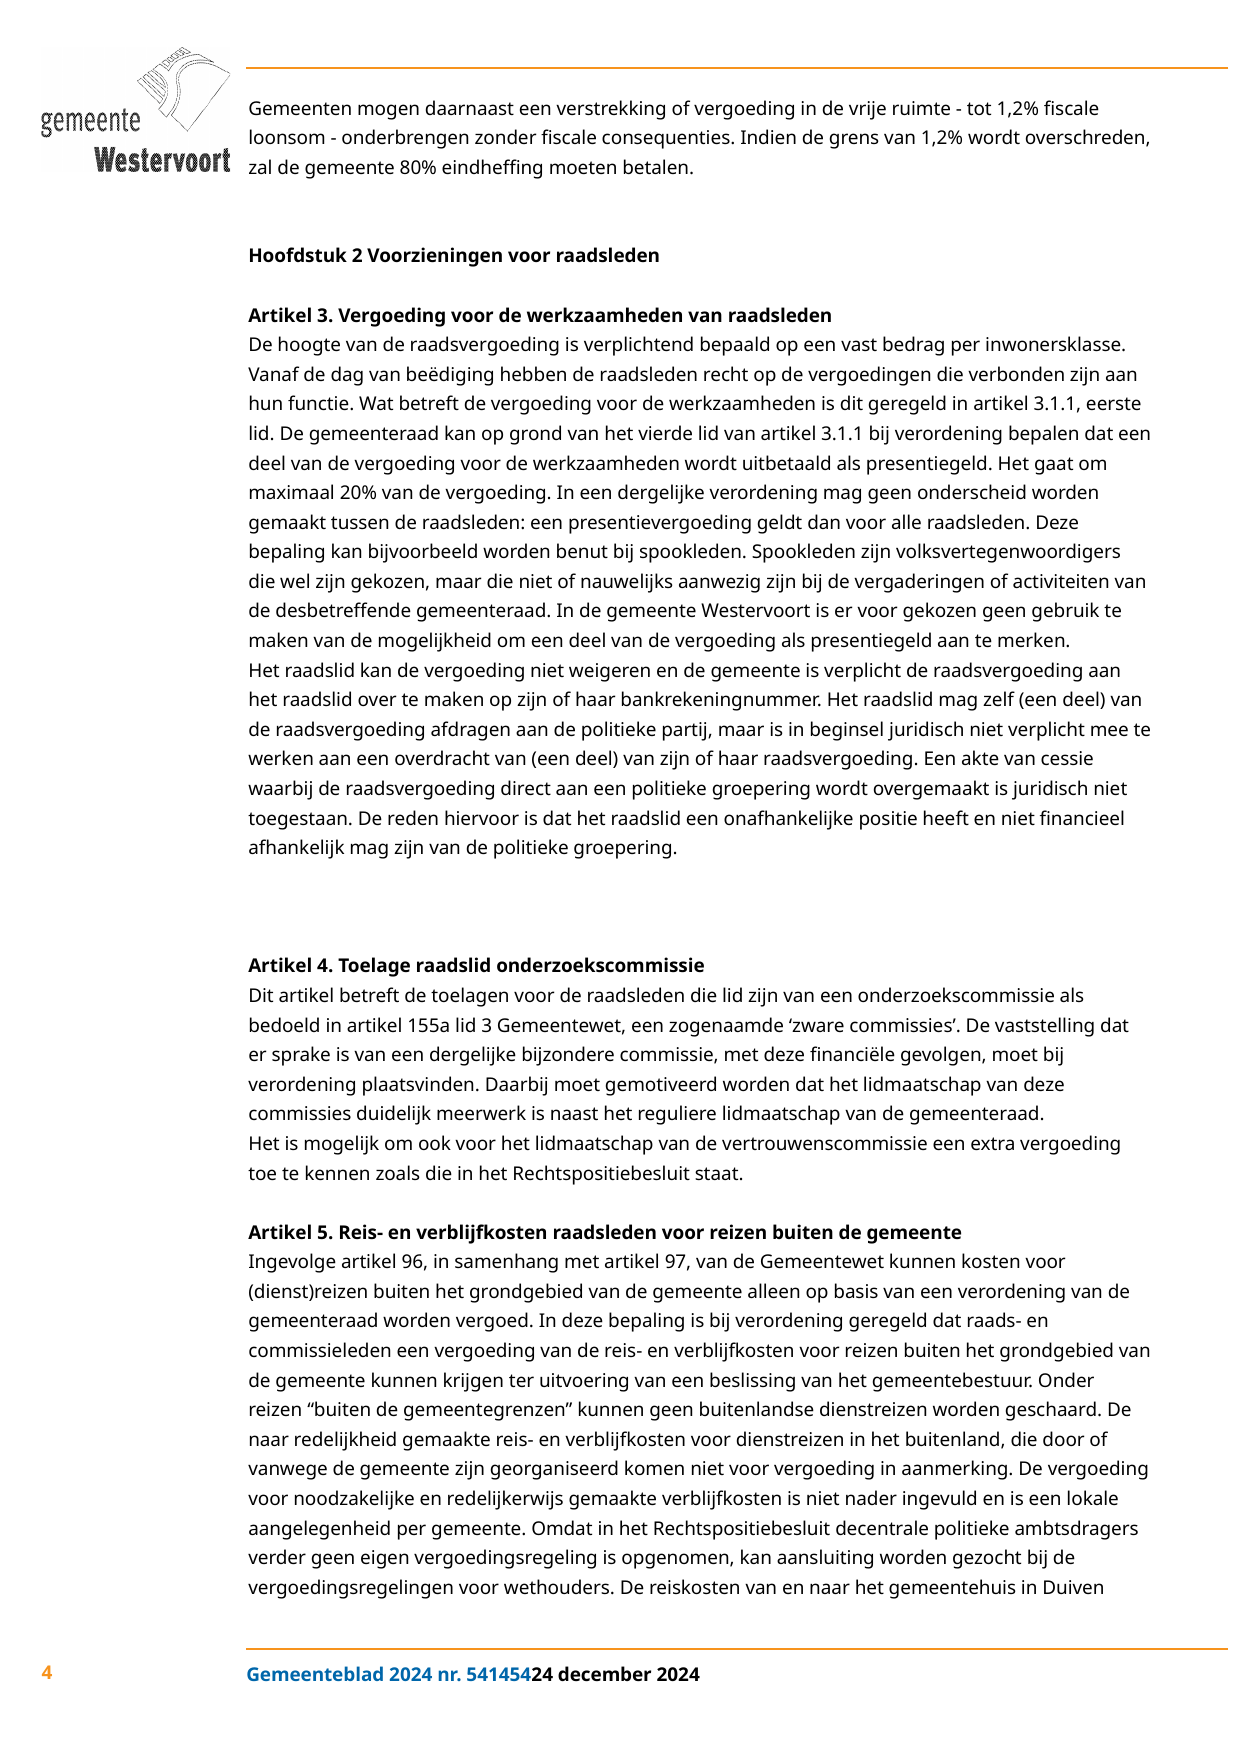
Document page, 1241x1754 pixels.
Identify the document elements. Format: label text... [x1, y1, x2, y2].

text De hoogte van de raadsvergoeding is verplichtend bepaald op een vast bedrag per inwonersklasse. Vanaf de dag van beëdiging hebben de raadsleden recht op de vergoedingen die verbonden zijn aan hun functie. Wat betreft de vergoeding voor de werkzaamheden is dit geregeld in artikel 3.1.1, eerste lid. De gemeenteraad kan op grond van het vierde lid van artikel 3.1.1 bij verordening bepalen dat een deel van de vergoeding voor de werkzaamheden wordt uitbetaald als presentiegeld. Het gaat om maximaal 20% van de vergoeding. In een dergelijke verordening mag geen onderscheid worden gemaakt tussen de raadsleden: een presentievergoeding geldt dan voor alle raadsleden. Deze bepaling kan bijvoorbeeld worden benut bij spookleden. Spookleden zijn volksvertegenwoordigers die wel zijn gekozen, maar die niet of nauwelijks aanwezig zijn bij de vergaderingen of activiteiten van de desbetreffende gemeenteraad. In de gemeente Westervoort is er voor gekozen geen gebruik te maken van de mogelijkheid om een deel van de vergoeding als presentiegeld aan te merken. [248, 331, 1152, 653]
text Artikel 4. Toelage raadslid onderzoekscommissie [248, 953, 1152, 978]
text Artikel 3. Vergoeding voor de werkzaamheden van raadsleden [248, 302, 1152, 328]
text Ingevolge artikel 96, in samenhang met artikel 97, van de Gemeentewet kunnen kosten voor (dienst)reizen buiten het grondgebied van de gemeente alleen op basis van een verordening van de gemeenteraad worden vergoed. In deze bepaling is bij verordening geregeld dat raads- en commissieleden een vergoeding van de reis- en verblijfkosten voor reizen buiten het grondgebied van de gemeente kunnen krijgen ter uitvoering van een beslissing van het gemeentebestuur. Onder reizen “buiten de gemeentegrenzen” kunnen geen buitenlandse dienstreizen worden geschaard. De naar redelijkheid gemaakte reis- en verblijfkosten voor dienstreizen in het buitenland, die door of vanwege de gemeente zijn georganiseerd komen niet voor vergoeding in aanmerking. De vergoeding voor noodzakelijke en redelijkerwijs gemaakte verblijfkosten is niet nader ingevuld en is een lokale aangelegenheid per gemeente. Omdat in het Rechtspositiebesluit decentrale politieke ambtsdragers verder geen eigen vergoedingsregeling is opgenomen, kan aansluiting worden gezocht bij de vergoedingsregelingen voor wethouders. De reiskosten van en naar het gemeentehuis in Duiven [248, 1248, 1152, 1600]
text Het raadslid kan de vergoeding niet weigeren en de gemeente is verplicht de raadsvergoeding aan het raadslid over te maken op zijn of haar bankrekeningnummer. Het raadslid mag zelf (een deel) van de raadsvergoeding afdragen aan de politieke partij, maar is in beginsel juridisch niet verplicht mee te werken aan een overdracht van (een deel) van zijn of haar raadsvergoeding. Een akte van cessie waarbij de raadsvergoeding direct aan een politieke groepering wordt overgemaakt is juridisch niet toegestaan. De reden hiervoor is dat het raadslid een onafhankelijke positie heeft en niet financieel afhankelijk mag zijn van de politieke groepering. [248, 657, 1152, 860]
text Het is mogelijk om ook voor het lidmaatschap van de vertrouwenscommissie een extra vergoeding toe te kennen zoals die in het Rechtspositiebesluit staat. [248, 1130, 1152, 1186]
text Hoofdstuk 2 Voorzieningen voor raadsleden [248, 243, 1152, 268]
text Dit artikel betreft de toelagen voor de raadsleden die lid zijn van een onderzoekscommissie als bedoeld in artikel 155a lid 3 Gemeentewet, een zogenaamde ‘zware commissies’. De vaststelling dat er sprake is van een dergelijke bijzondere commissie, met deze financiële gevolgen, moet bij verordening plaatsvinden. Daarbij moet gemotiveerd worden dat het lidmaatschap van deze commissies duidelijk meerwerk is naast het reguliere lidmaatschap van de gemeenteraad. [248, 982, 1152, 1126]
picture [41, 47, 231, 172]
text Gemeenten mogen daarnaast een verstrekking of vergoeding in de vrije ruimte - tot 1,2% fiscale loonsom - onderbrengen zonder fiscale consequenties. Indien de grens van 1,2% wordt overschreden, zal de gemeente 80% eindheffing moeten betalen. [248, 95, 1152, 180]
text Artikel 5. Reis- en verblijfkosten raadsleden voor reizen buiten de gemeente [248, 1219, 1152, 1245]
